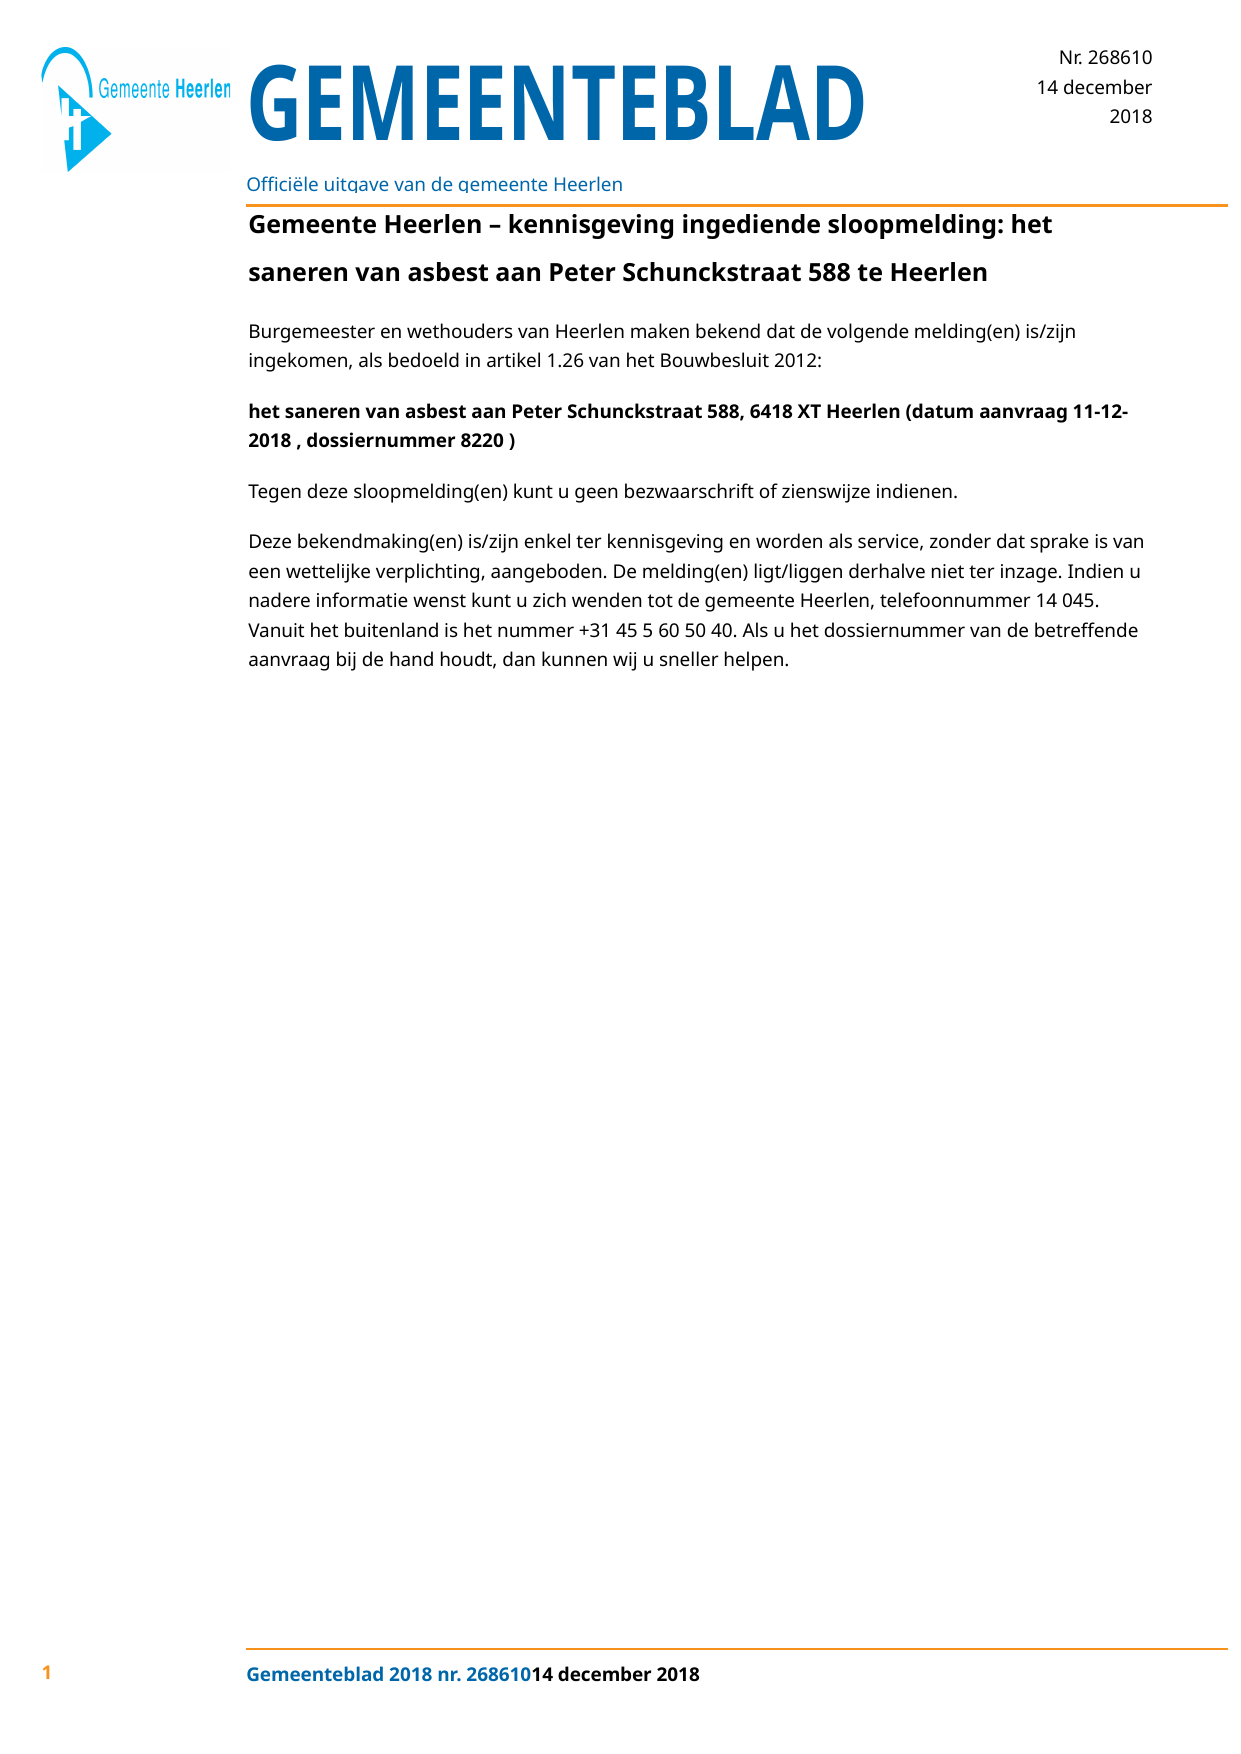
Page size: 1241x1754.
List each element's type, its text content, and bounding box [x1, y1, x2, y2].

text Gemeente Heerlen – kennisgeving ingediende sloopmelding: het saneren van asbest aan Peter Schunckstraat 588 te Heerlen [248, 207, 1152, 288]
text Tegen deze sloopmelding(en) kunt u geen bezwaarschrift of zienswijze indienen. [248, 478, 1152, 504]
picture [41, 47, 231, 172]
text het saneren van asbest aan Peter Schunckstraat 588, 6418 XT Heerlen (datum aanvraag 11-12-2018 , dossiernummer 8220 ) [248, 398, 1152, 453]
picture [41, 47, 58, 70]
text Deze bekendmaking(en) is/zijn enkel ter kennisgeving en worden als service, zonder dat sprake is van een wettelijke verplichting, aangeboden. De melding(en) ligt/liggen derhalve niet ter inzage. Indien u nadere informatie wenst kunt u zich wenden tot de gemeente Heerlen, telefoonnummer 14 045. Vanuit het buitenland is het nummer +31 45 5 60 50 40. Als u het dossiernummer van de betreffende aanvraag bij de hand houdt, dan kunnen wij u sneller helpen. [248, 528, 1152, 672]
text Burgemeester en wethouders van Heerlen maken bekend dat de volgende melding(en) is/zijn ingekomen, als bedoeld in artikel 1.26 van het Bouwbesluit 2012: [248, 318, 1152, 373]
